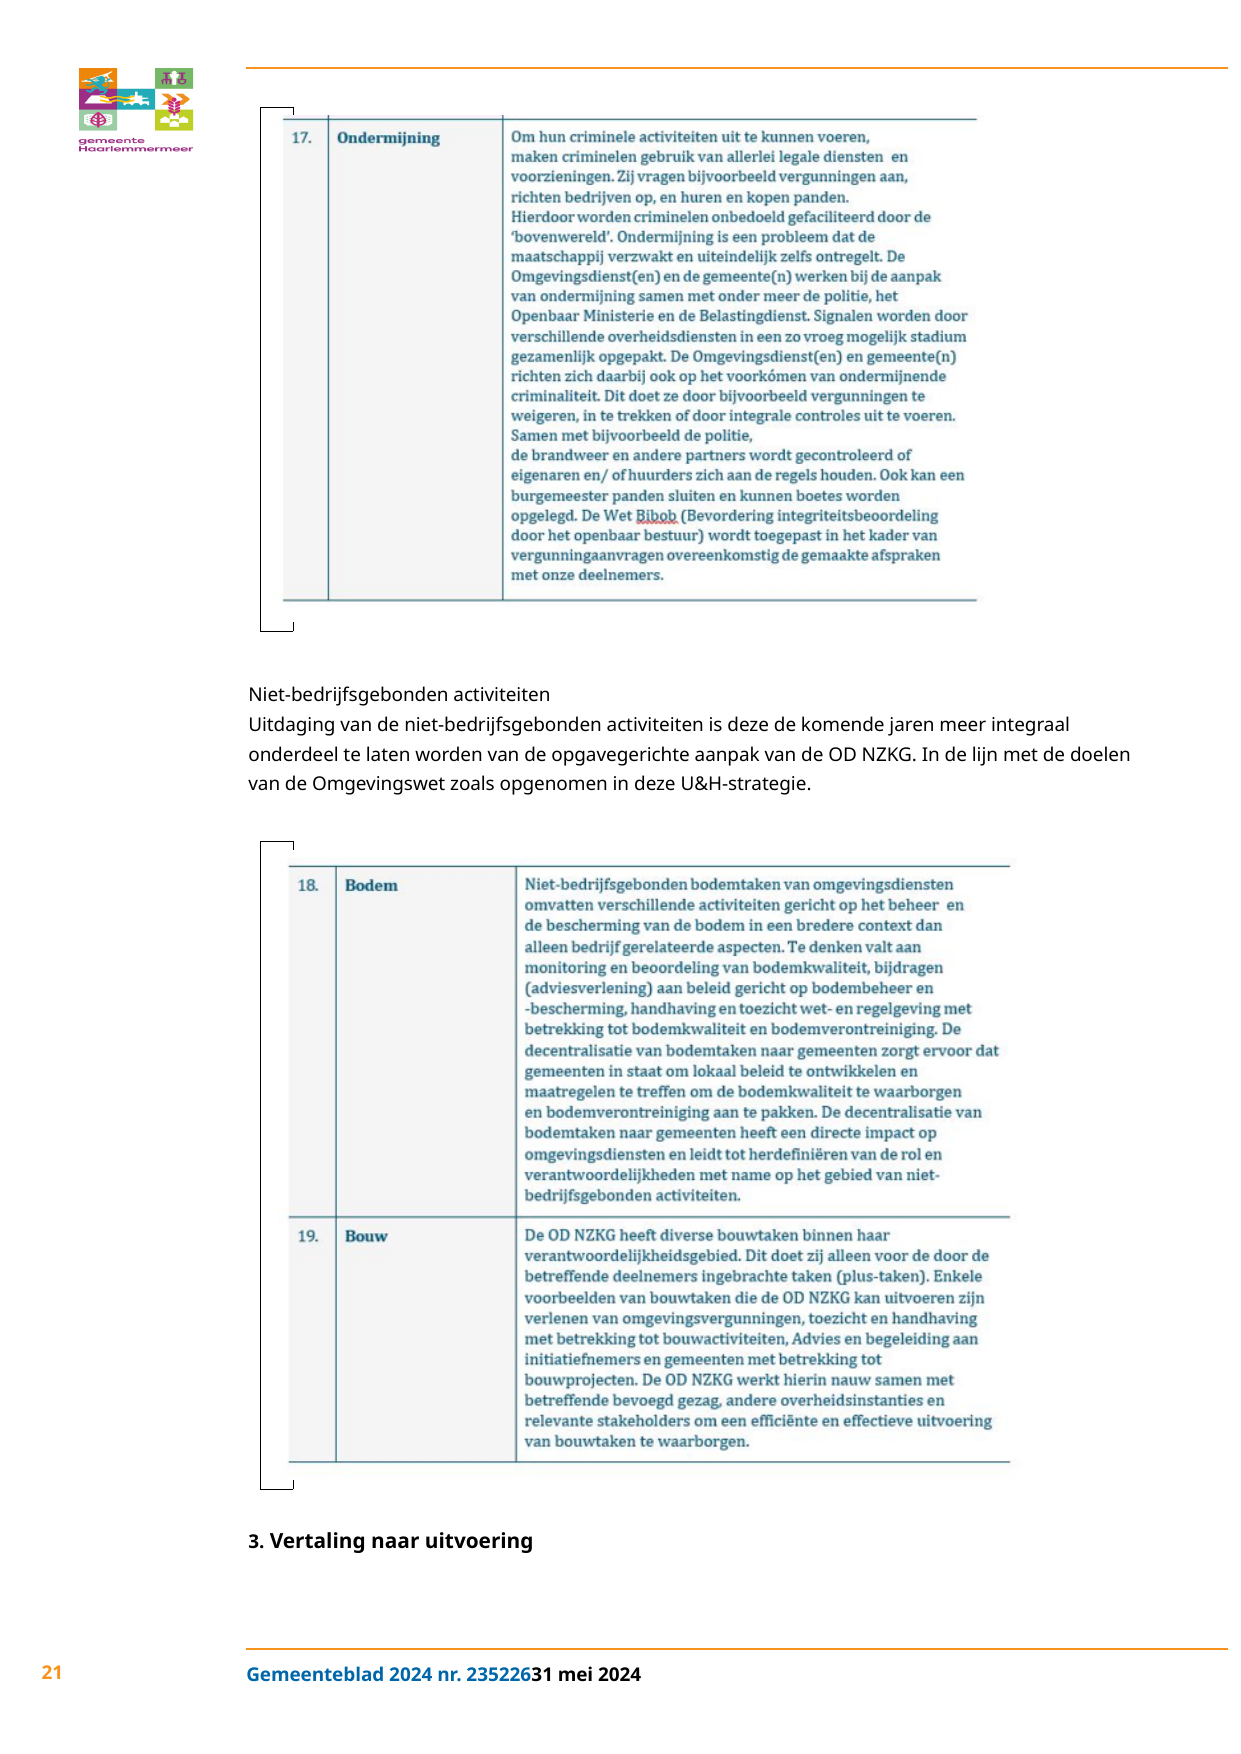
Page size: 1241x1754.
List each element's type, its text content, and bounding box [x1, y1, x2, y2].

picture [268, 850, 1036, 1480]
text Uitdaging van de niet-bedrijfsgebonden activiteiten is deze de komende jaren meer integraal onderdeel te laten worden van de opgavegerichte aanpak van de OD NZKG. In de lijn met de doelen van de Omgevingswet zoals opgenomen in deze U&H-strategie. [248, 711, 1152, 796]
picture [41, 47, 231, 172]
picture [268, 115, 1036, 622]
text 3. Vertaling naar uitvoering [248, 1526, 1152, 1555]
text Niet-bedrijfsgebonden activiteiten [248, 682, 1152, 707]
